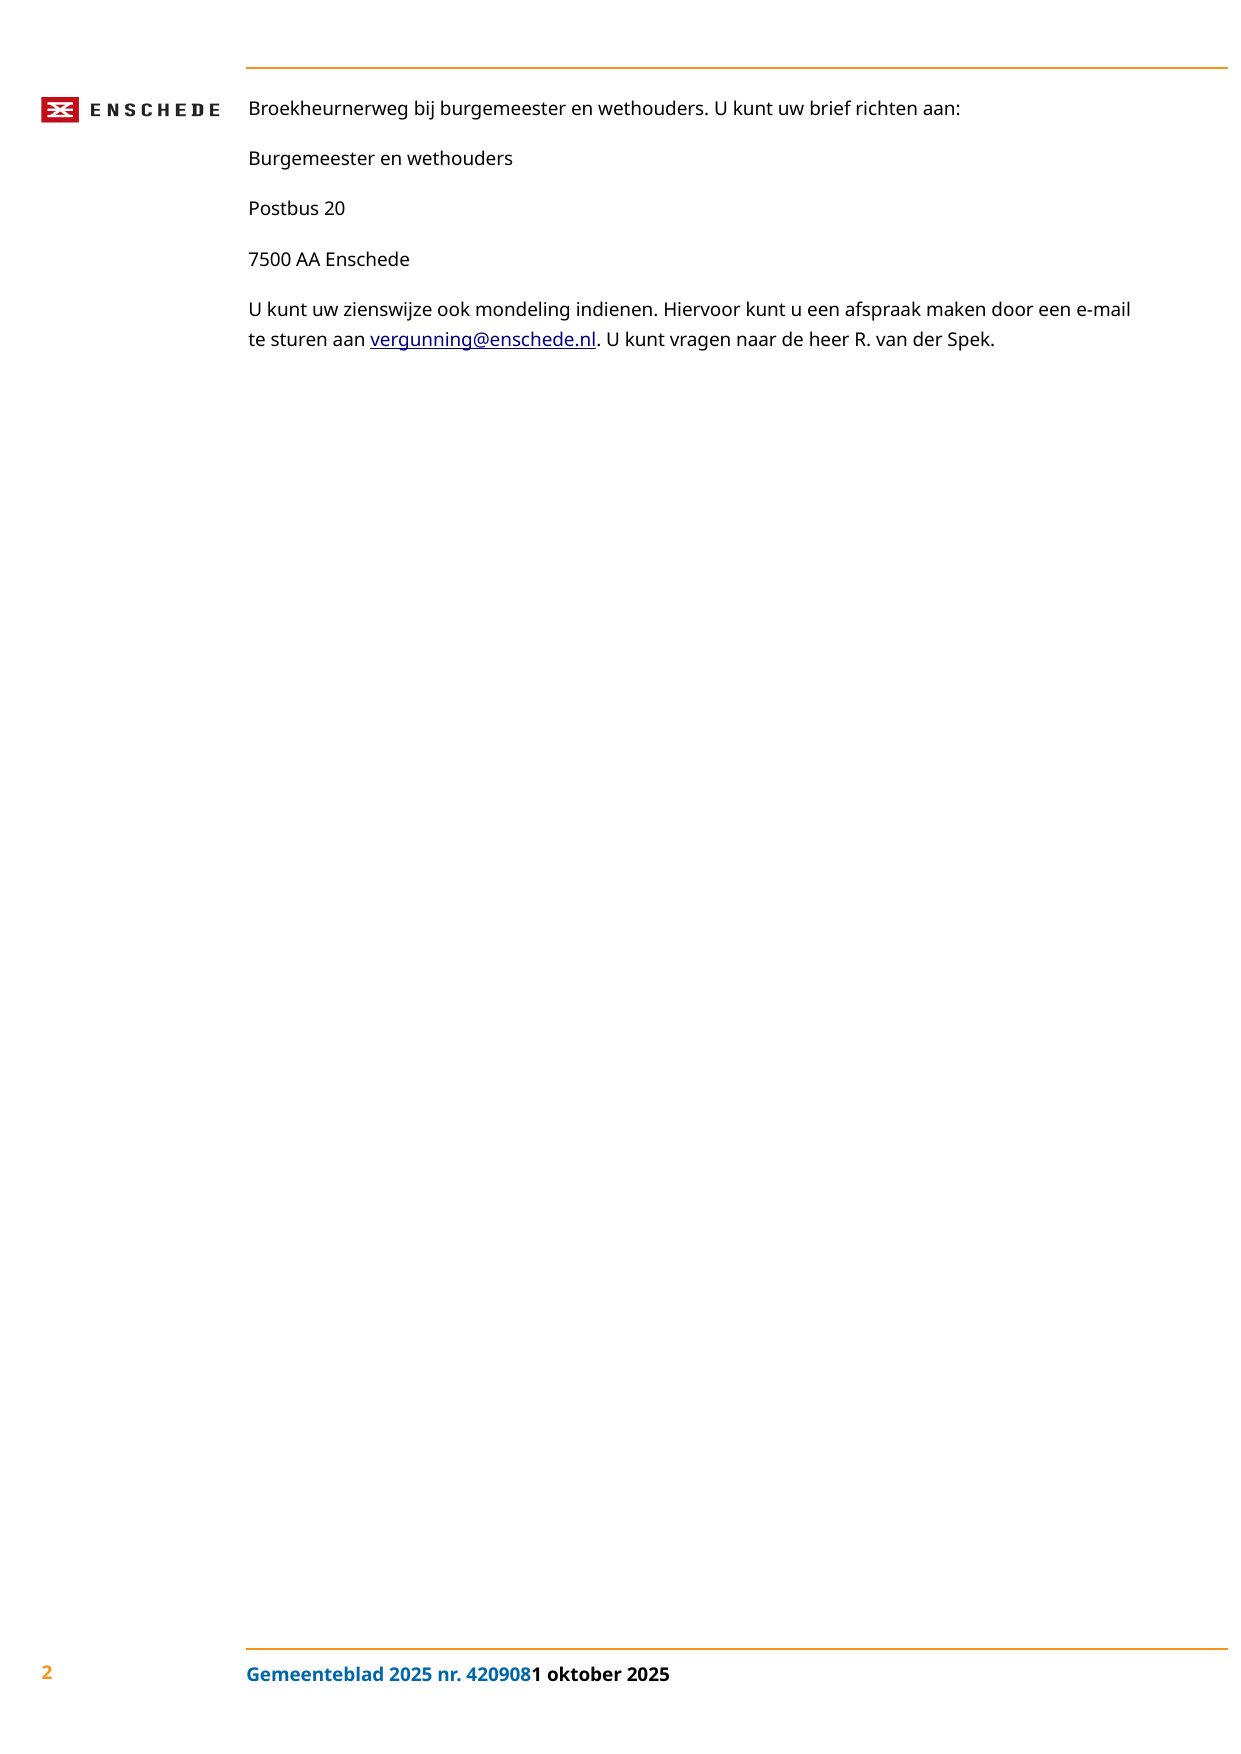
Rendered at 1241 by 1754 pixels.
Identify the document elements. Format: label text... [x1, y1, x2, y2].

text 7500 AA Enschede [248, 246, 1152, 272]
picture [41, 47, 231, 172]
text U kunt uw zienswijze ook mondeling indienen. Hiervoor kunt u een afspraak maken door een e-mail te sturen aan vergunning@enschede.nl. U kunt vragen naar de heer R. van der Spek. [248, 296, 1152, 352]
text Broekheurnerweg bij burgemeester en wethouders. U kunt uw brief richten aan: [248, 95, 1152, 121]
text Postbus 20 [248, 196, 1152, 221]
text Burgemeester en wethouders [248, 145, 1152, 171]
